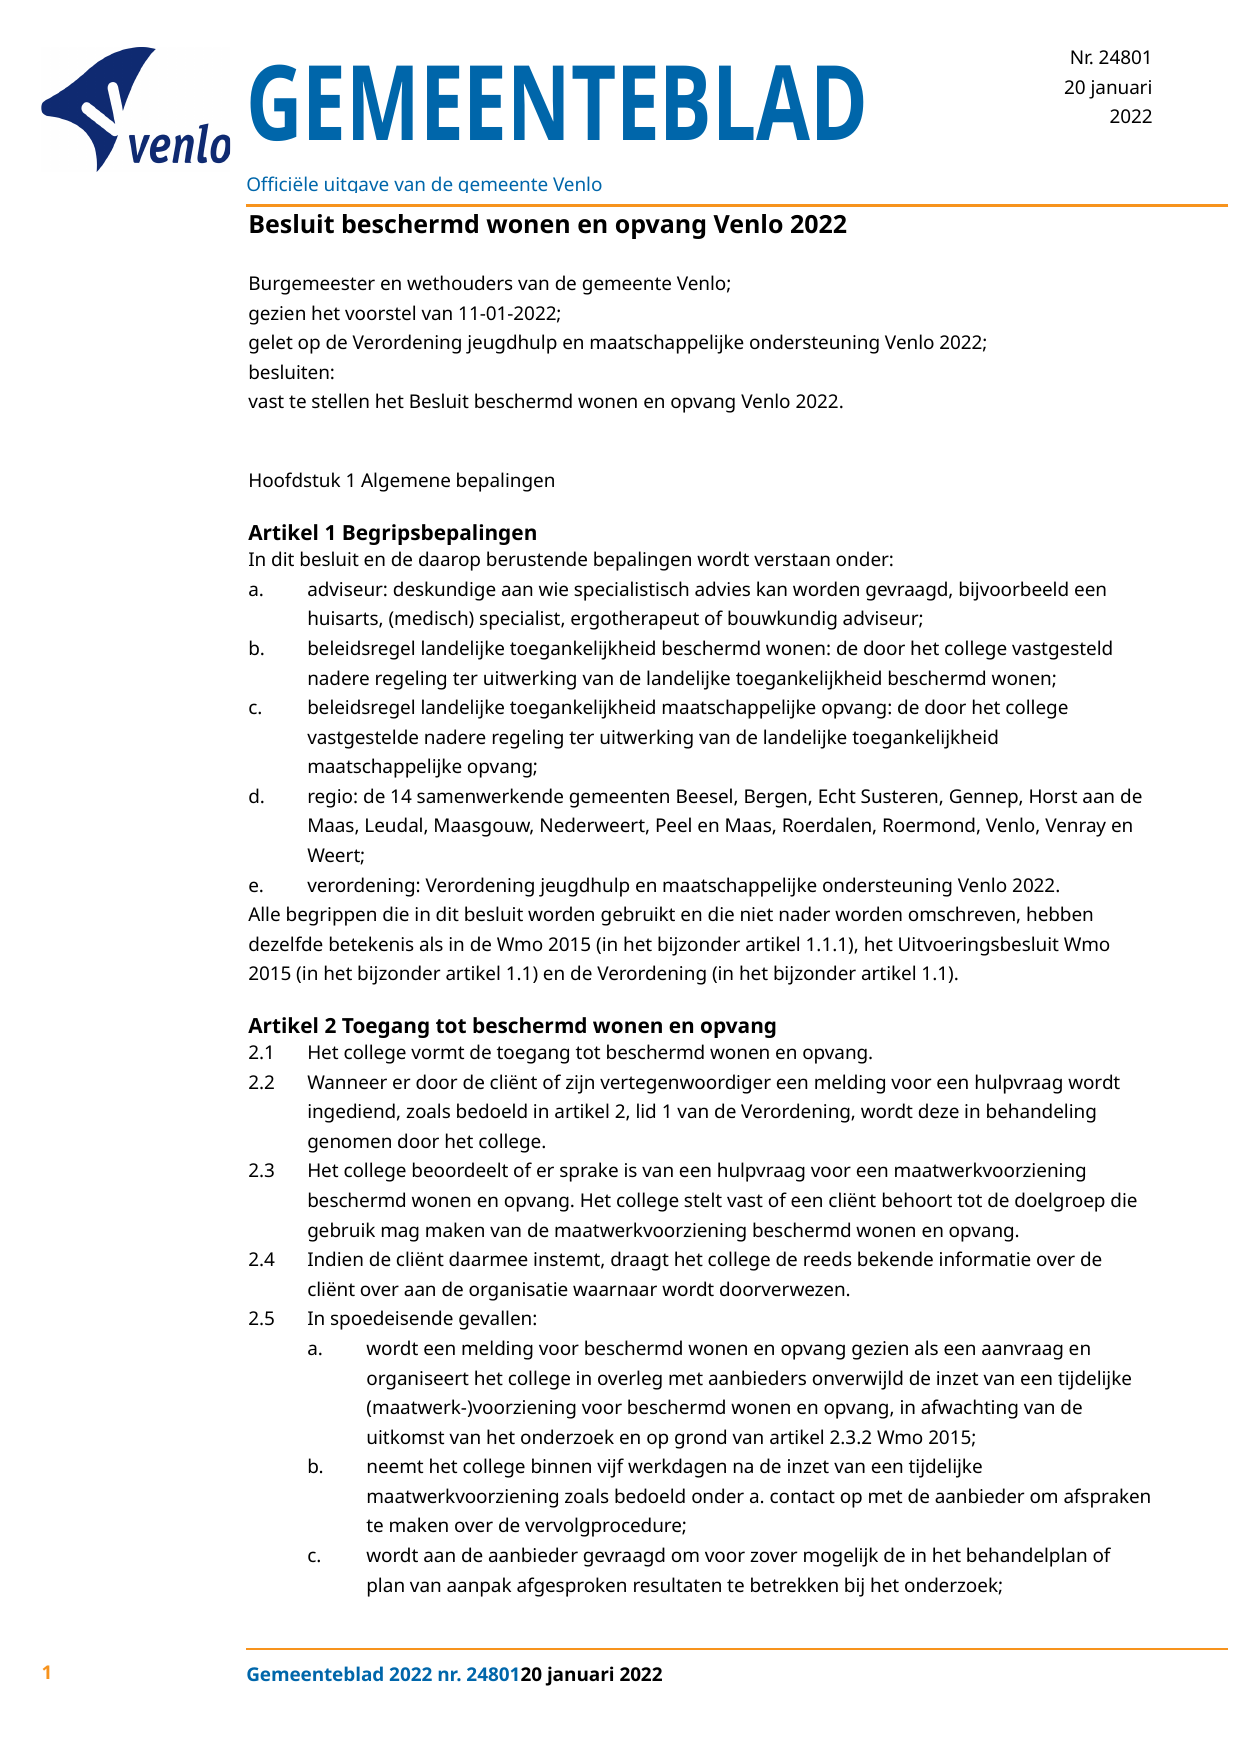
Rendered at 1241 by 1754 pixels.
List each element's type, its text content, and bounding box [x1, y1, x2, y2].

list verordening: Verordening jeugdhulp en maatschappelijke ondersteuning Venlo 2022. [248, 872, 1152, 897]
list Indien de cliënt daarmee instemt, draagt het college de reeds bekende informatie over de cliënt over aan de organisatie waarnaar wordt doorverwezen. [248, 1246, 1152, 1302]
text Besluit beschermd wonen en opvang Venlo 2022 [248, 207, 1152, 241]
list adviseur: deskundige aan wie specialistisch advies kan worden gevraagd, bijvoorbeeld een huisarts, (medisch) specialist, ergotherapeut of bouwkundig adviseur; [248, 576, 1152, 631]
list regio: de 14 samenwerkende gemeenten Beesel, Bergen, Echt Susteren, Gennep, Horst aan de Maas, Leudal, Maasgouw, Nederweert, Peel en Maas, Roerdalen, Roermond, Venlo, Venray en Weert; [248, 783, 1152, 868]
text besluiten: [248, 359, 1152, 385]
list neemt het college binnen vijf werkdagen na de inzet van een tijdelijke maatwerkvoorziening zoals bedoeld onder a. contact op met de aanbieder om afspraken te maken over de vervolgprocedure; [307, 1453, 1152, 1538]
text gelet op de Verordening jeugdhulp en maatschappelijke ondersteuning Venlo 2022; [248, 329, 1152, 355]
text Alle begrippen die in dit besluit worden gebruikt en die niet nader worden omschreven, hebben dezelfde betekenis als in de Wmo 2015 (in het bijzonder artikel 1.1.1), het Uitvoeringsbesluit Wmo 2015 (in het bijzonder artikel 1.1) en de Verordening (in het bijzonder artikel 1.1). [248, 901, 1152, 986]
list wordt aan de aanbieder gevraagd om voor zover mogelijk de in het behandelplan of plan van aanpak afgesproken resultaten te betrekken bij het onderzoek; [307, 1542, 1152, 1598]
text vast te stellen het Besluit beschermd wonen en opvang Venlo 2022. [248, 389, 1152, 414]
list beleidsregel landelijke toegankelijkheid beschermd wonen: de door het college vastgesteld nadere regeling ter uitwerking van de landelijke toegankelijkheid beschermd wonen; [248, 635, 1152, 690]
list wordt een melding voor beschermd wonen en opvang gezien als een aanvraag en organiseert het college in overleg met aanbieders onverwijld de inzet van een tijdelijke (maatwerk-)voorziening voor beschermd wonen en opvang, in afwachting van de uitkomst van het onderzoek en op grond van artikel 2.3.2 Wmo 2015; [307, 1335, 1152, 1450]
text gezien het voorstel van 11-01-2022; [248, 300, 1152, 326]
text Hoofdstuk 1 Algemene bepalingen [248, 467, 1152, 493]
text Artikel 1 Begripsbepalingen [248, 518, 1152, 546]
text Burgemeester en wethouders van de gemeente Venlo; [248, 270, 1152, 296]
list beleidsregel landelijke toegankelijkheid maatschappelijke opvang: de door het college vastgestelde nadere regeling ter uitwerking van de landelijke toegankelijkheid maatschappelijke opvang; [248, 694, 1152, 779]
text Artikel 2 Toegang tot beschermd wonen en opvang [248, 1011, 1152, 1039]
list Wanneer er door de cliënt of zijn vertegenwoordiger een melding voor een hulpvraag wordt ingediend, zoals bedoeld in artikel 2, lid 1 van de Verordening, wordt deze in behandeling genomen door het college. [248, 1069, 1152, 1154]
list In spoedeisende gevallen: [248, 1306, 1152, 1331]
list Het college beoordeelt of er sprake is van een hulpvraag voor een maatwerkvoorziening beschermd wonen en opvang. Het college stelt vast of een cliënt behoort tot de doelgroep die gebruik mag maken van de maatwerkvoorziening beschermd wonen en opvang. [248, 1158, 1152, 1243]
list Het college vormt de toegang tot beschermd wonen en opvang. [248, 1039, 1152, 1065]
picture [41, 47, 231, 172]
text In dit besluit en de daarop berustende bepalingen wordt verstaan onder: [248, 546, 1152, 572]
